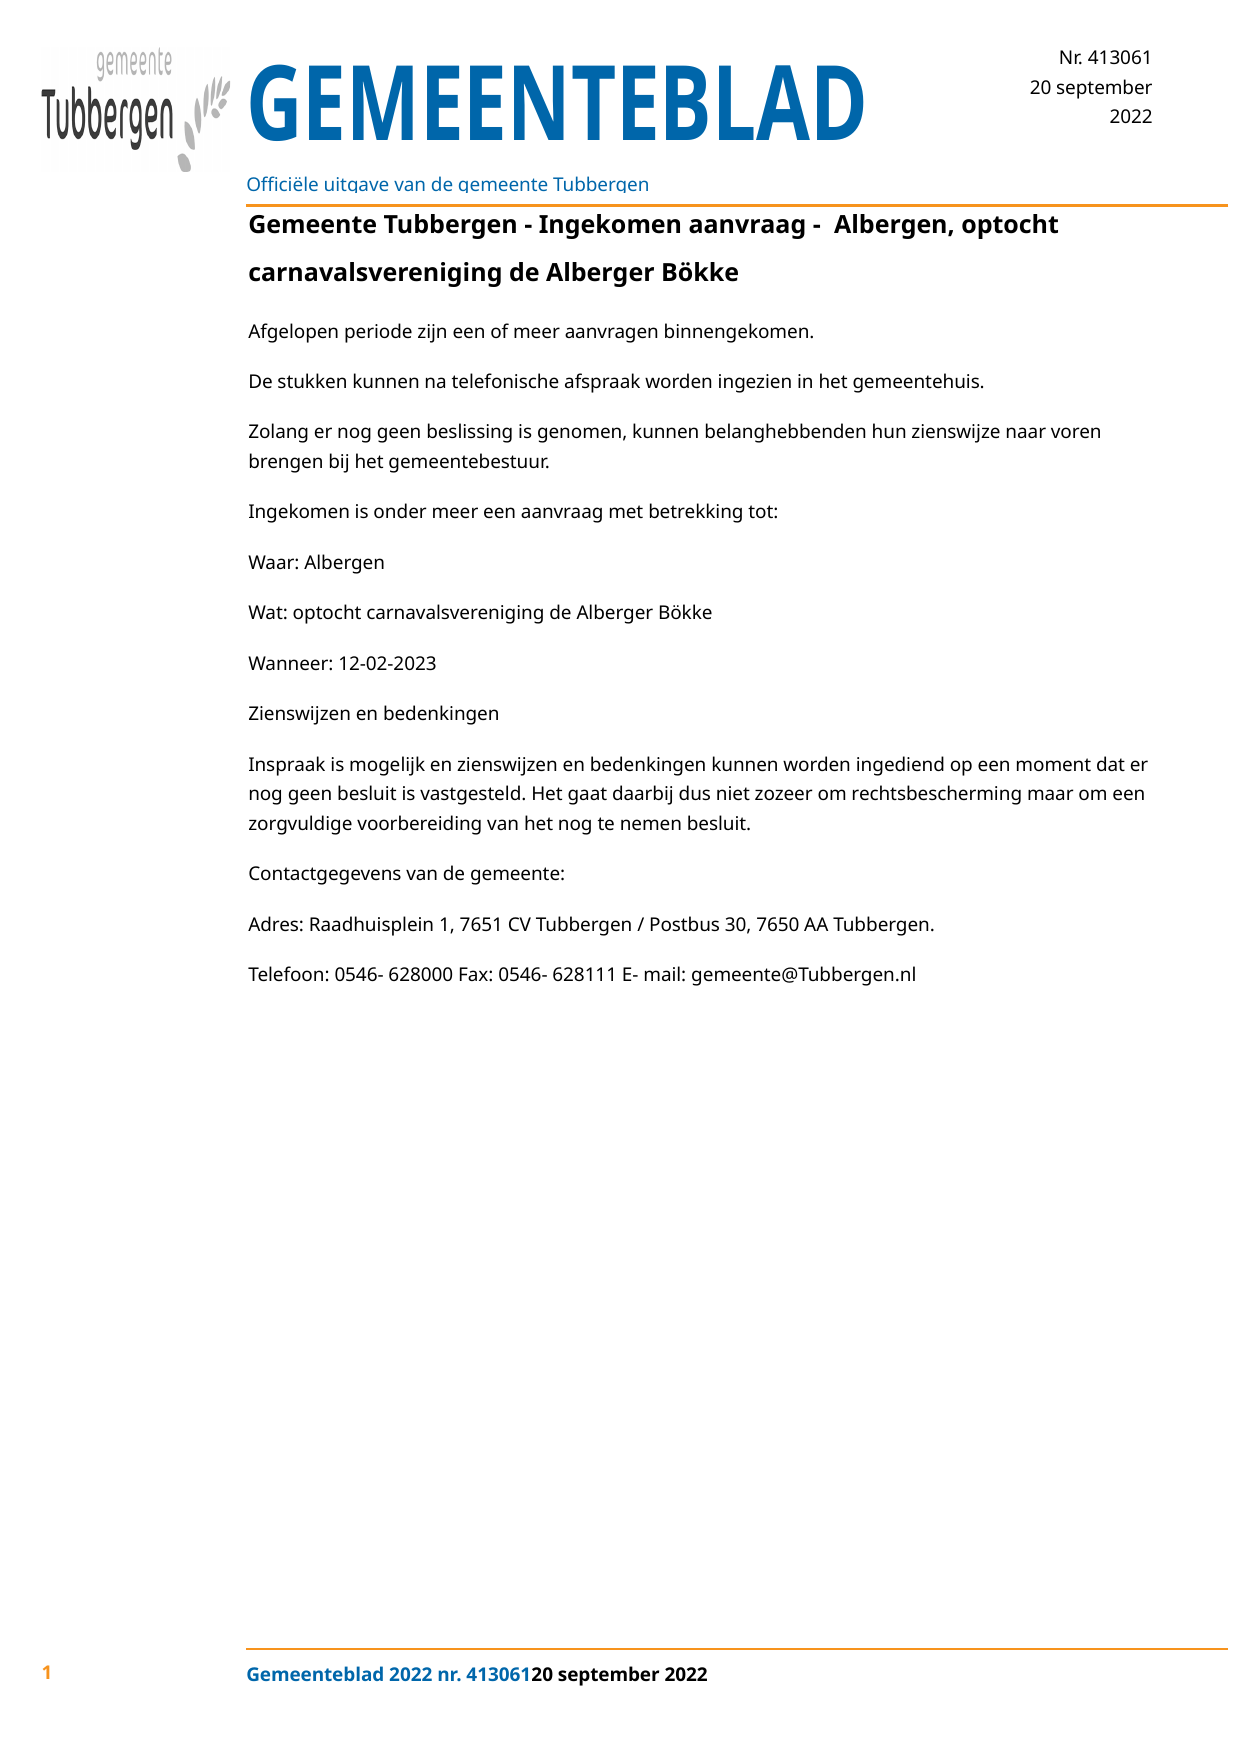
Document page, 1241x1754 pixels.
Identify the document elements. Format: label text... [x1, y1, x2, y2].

text De stukken kunnen na telefonische afspraak worden ingezien in het gemeentehuis. [248, 368, 1152, 394]
text Ingekomen is onder meer een aanvraag met betrekking tot: [248, 499, 1152, 524]
text Telefoon: 0546- 628000 Fax: 0546- 628111 E- mail: gemeente@Tubbergen.nl [248, 961, 1152, 987]
text Adres: Raadhuisplein 1, 7651 CV Tubbergen / Postbus 30, 7650 AA Tubbergen. [248, 911, 1152, 937]
text Waar: Albergen [248, 549, 1152, 575]
text Afgelopen periode zijn een of meer aanvragen binnengekomen. [248, 318, 1152, 344]
text Wanneer: 12-02-2023 [248, 650, 1152, 676]
text Zienswijzen en bedenkingen [248, 700, 1152, 726]
text Inspraak is mogelijk en zienswijzen en bedenkingen kunnen worden ingediend op een moment dat er nog geen besluit is vastgesteld. Het gaat daarbij dus niet zozeer om rechtsbescherming maar om een zorgvuldige voorbereiding van het nog te nemen besluit. [248, 751, 1152, 836]
picture [41, 47, 231, 172]
text Contactgegevens van de gemeente: [248, 860, 1152, 886]
text Zolang er nog geen beslissing is genomen, kunnen belanghebbenden hun zienswijze naar voren brengen bij het gemeentebestuur. [248, 419, 1152, 474]
text Gemeente Tubbergen - Ingekomen aanvraag - Albergen, optocht carnavalsvereniging de Alberger Bökke [248, 207, 1152, 288]
text Wat: optocht carnavalsvereniging de Alberger Bökke [248, 599, 1152, 625]
